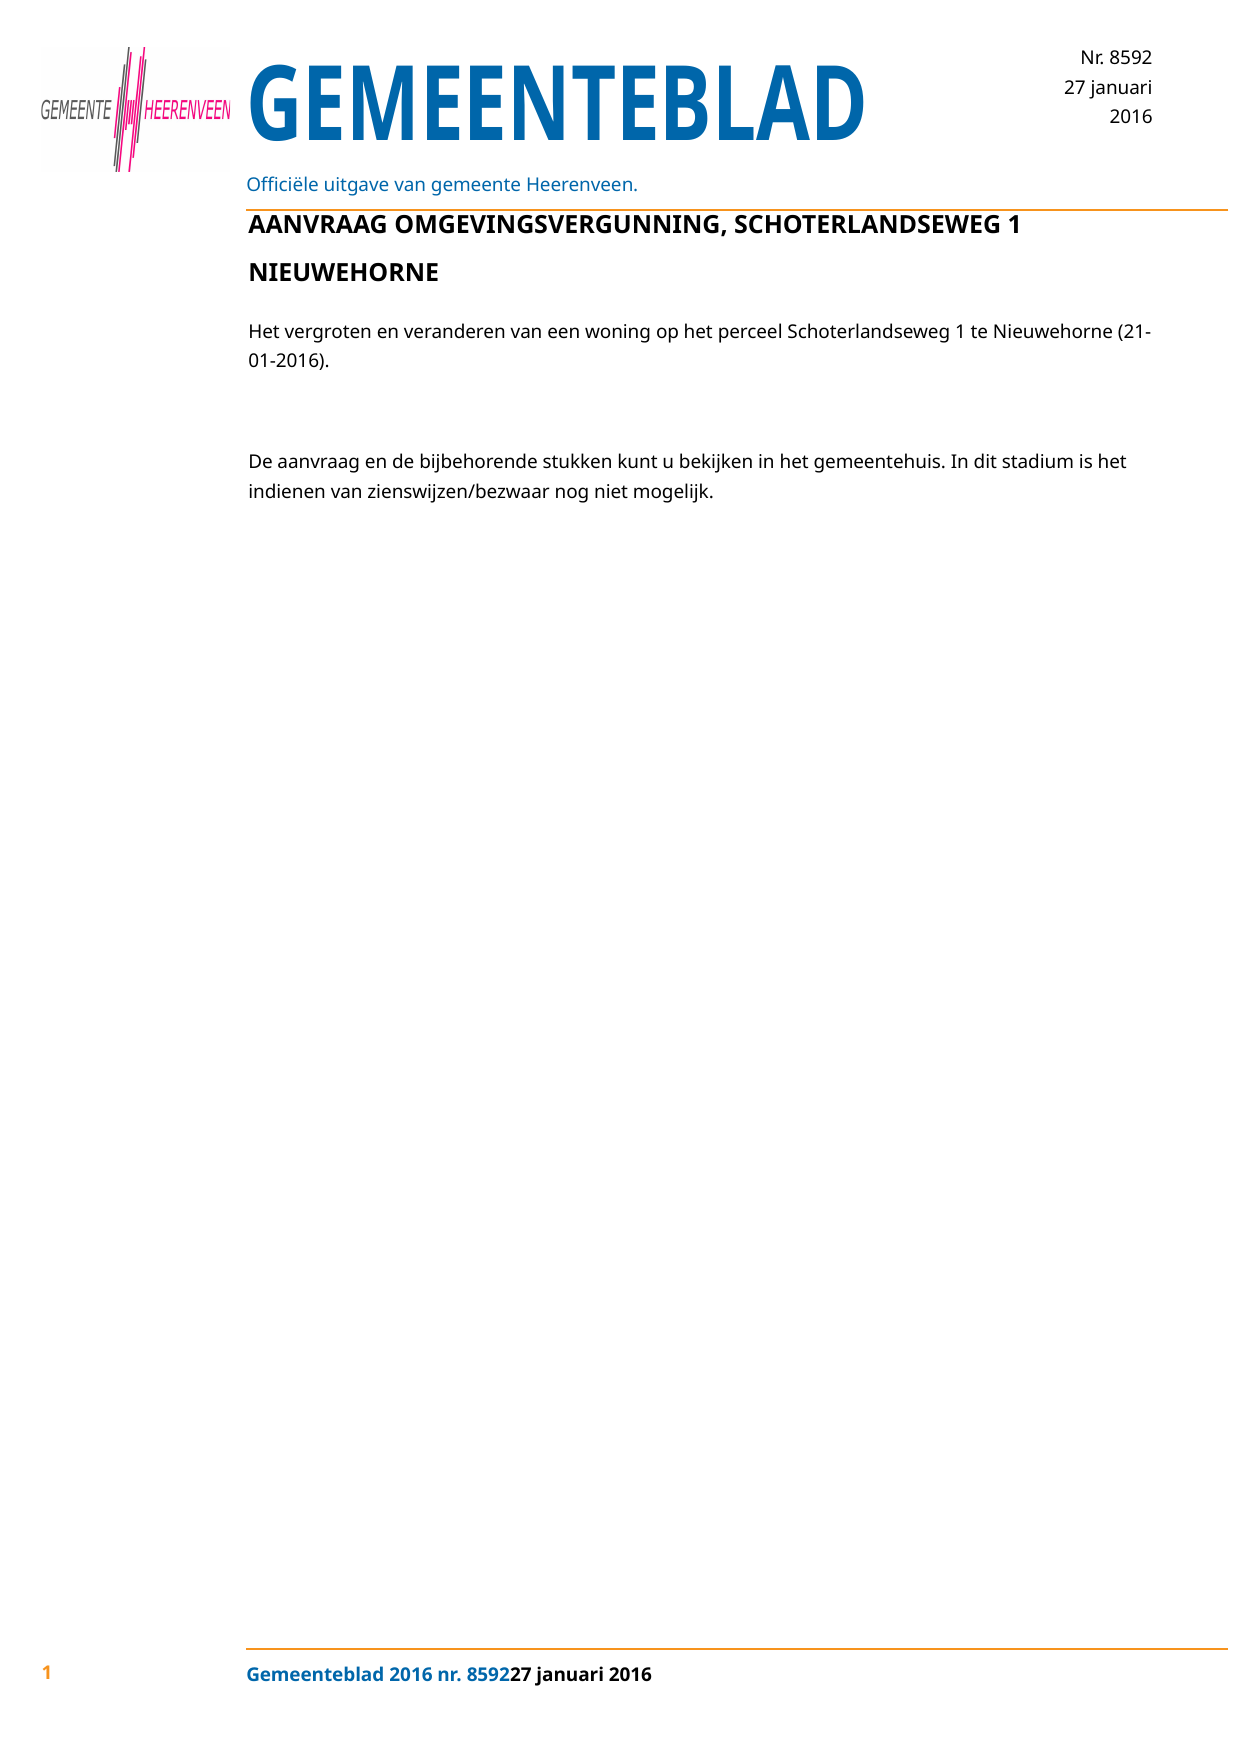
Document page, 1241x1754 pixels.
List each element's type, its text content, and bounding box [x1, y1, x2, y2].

text AANVRAAG OMGEVINGSVERGUNNING, SCHOTERLANDSEWEG 1 NIEUWEHORNE [248, 211, 1152, 288]
picture [41, 47, 231, 172]
text De aanvraag en de bijbehorende stukken kunt u bekijken in het gemeentehuis. In dit stadium is het indienen van zienswijzen/bezwaar nog niet mogelijk. [248, 448, 1152, 504]
text Het vergroten en veranderen van een woning op het perceel Schoterlandseweg 1 te Nieuwehorne (21-01-2016). [248, 318, 1152, 373]
